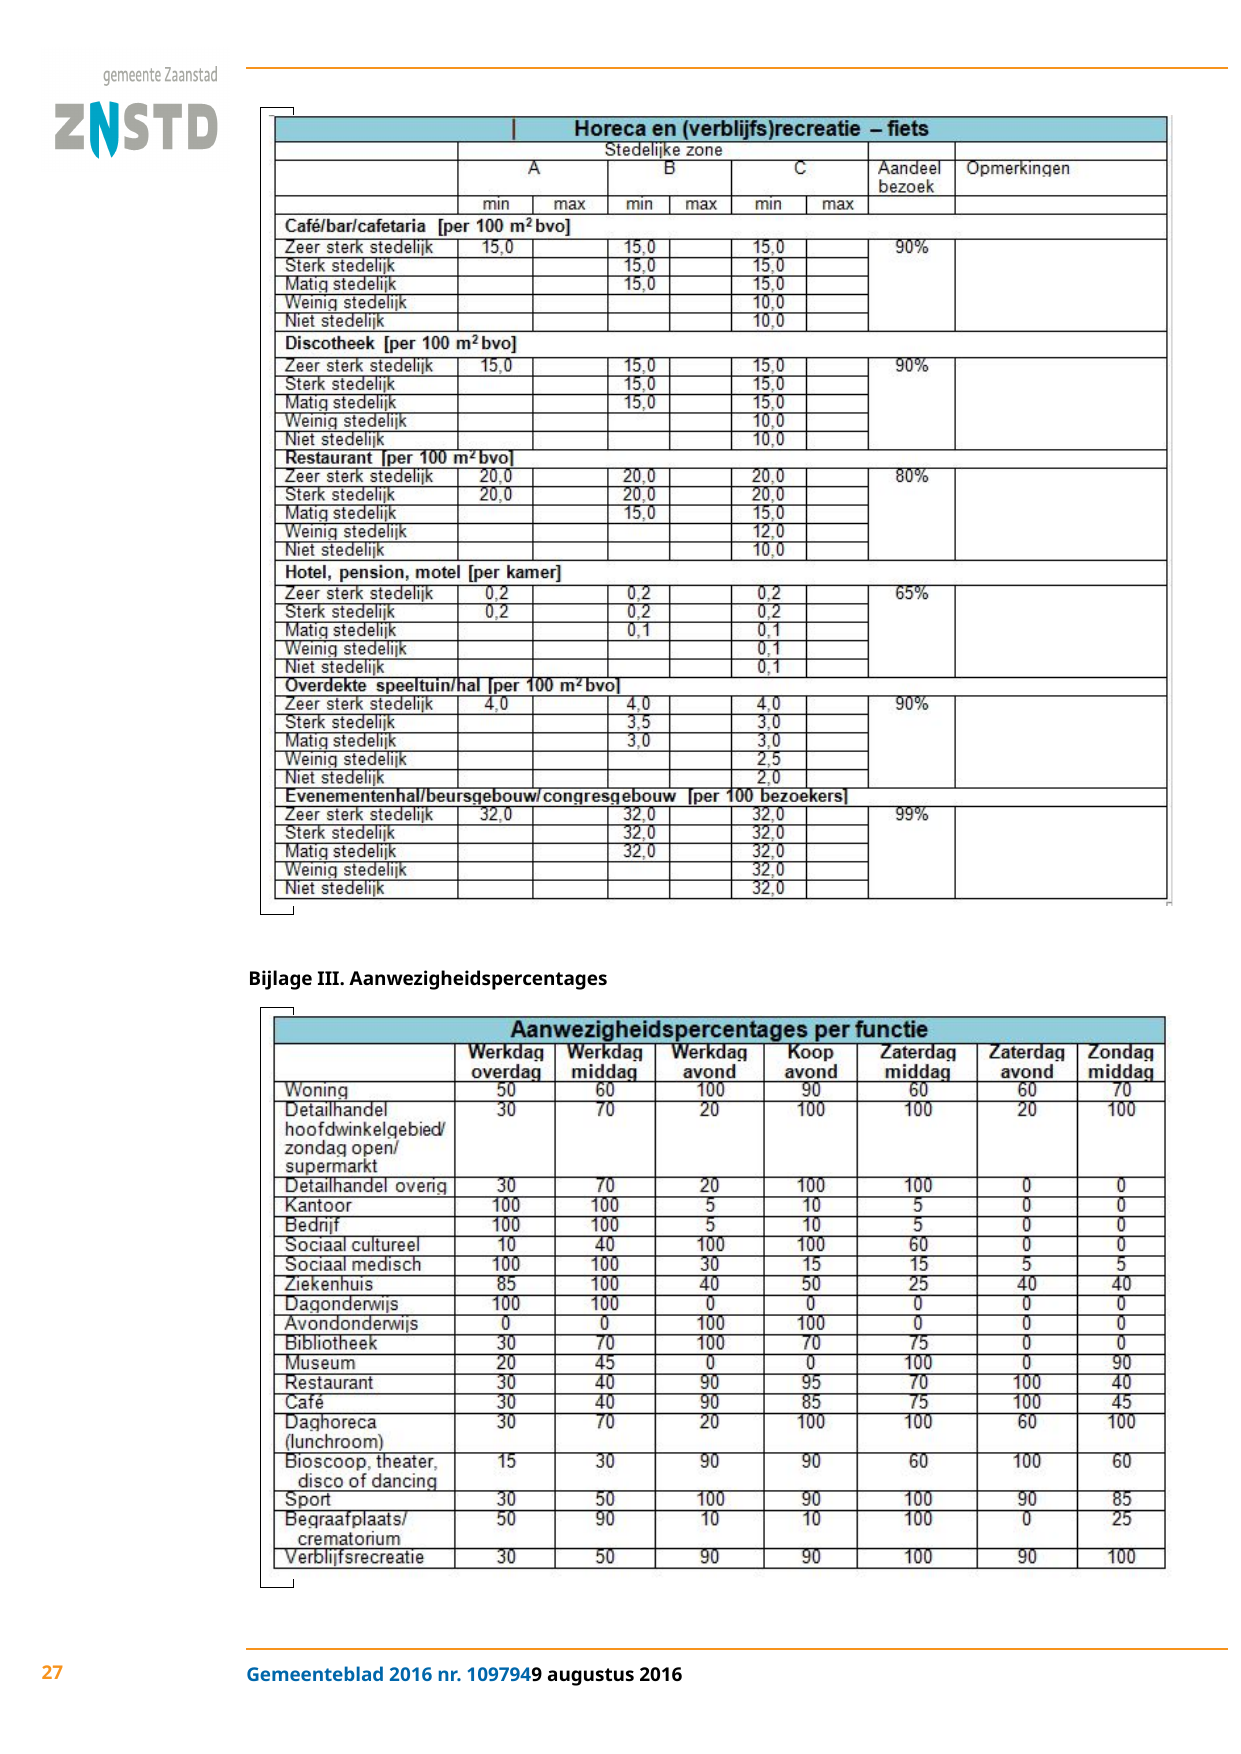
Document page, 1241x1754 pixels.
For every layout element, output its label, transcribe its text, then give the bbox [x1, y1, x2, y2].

picture [41, 47, 231, 172]
picture [268, 1015, 1173, 1579]
text Bijlage III. Aanwezigheidspercentages [248, 965, 1152, 991]
picture [268, 115, 1173, 906]
